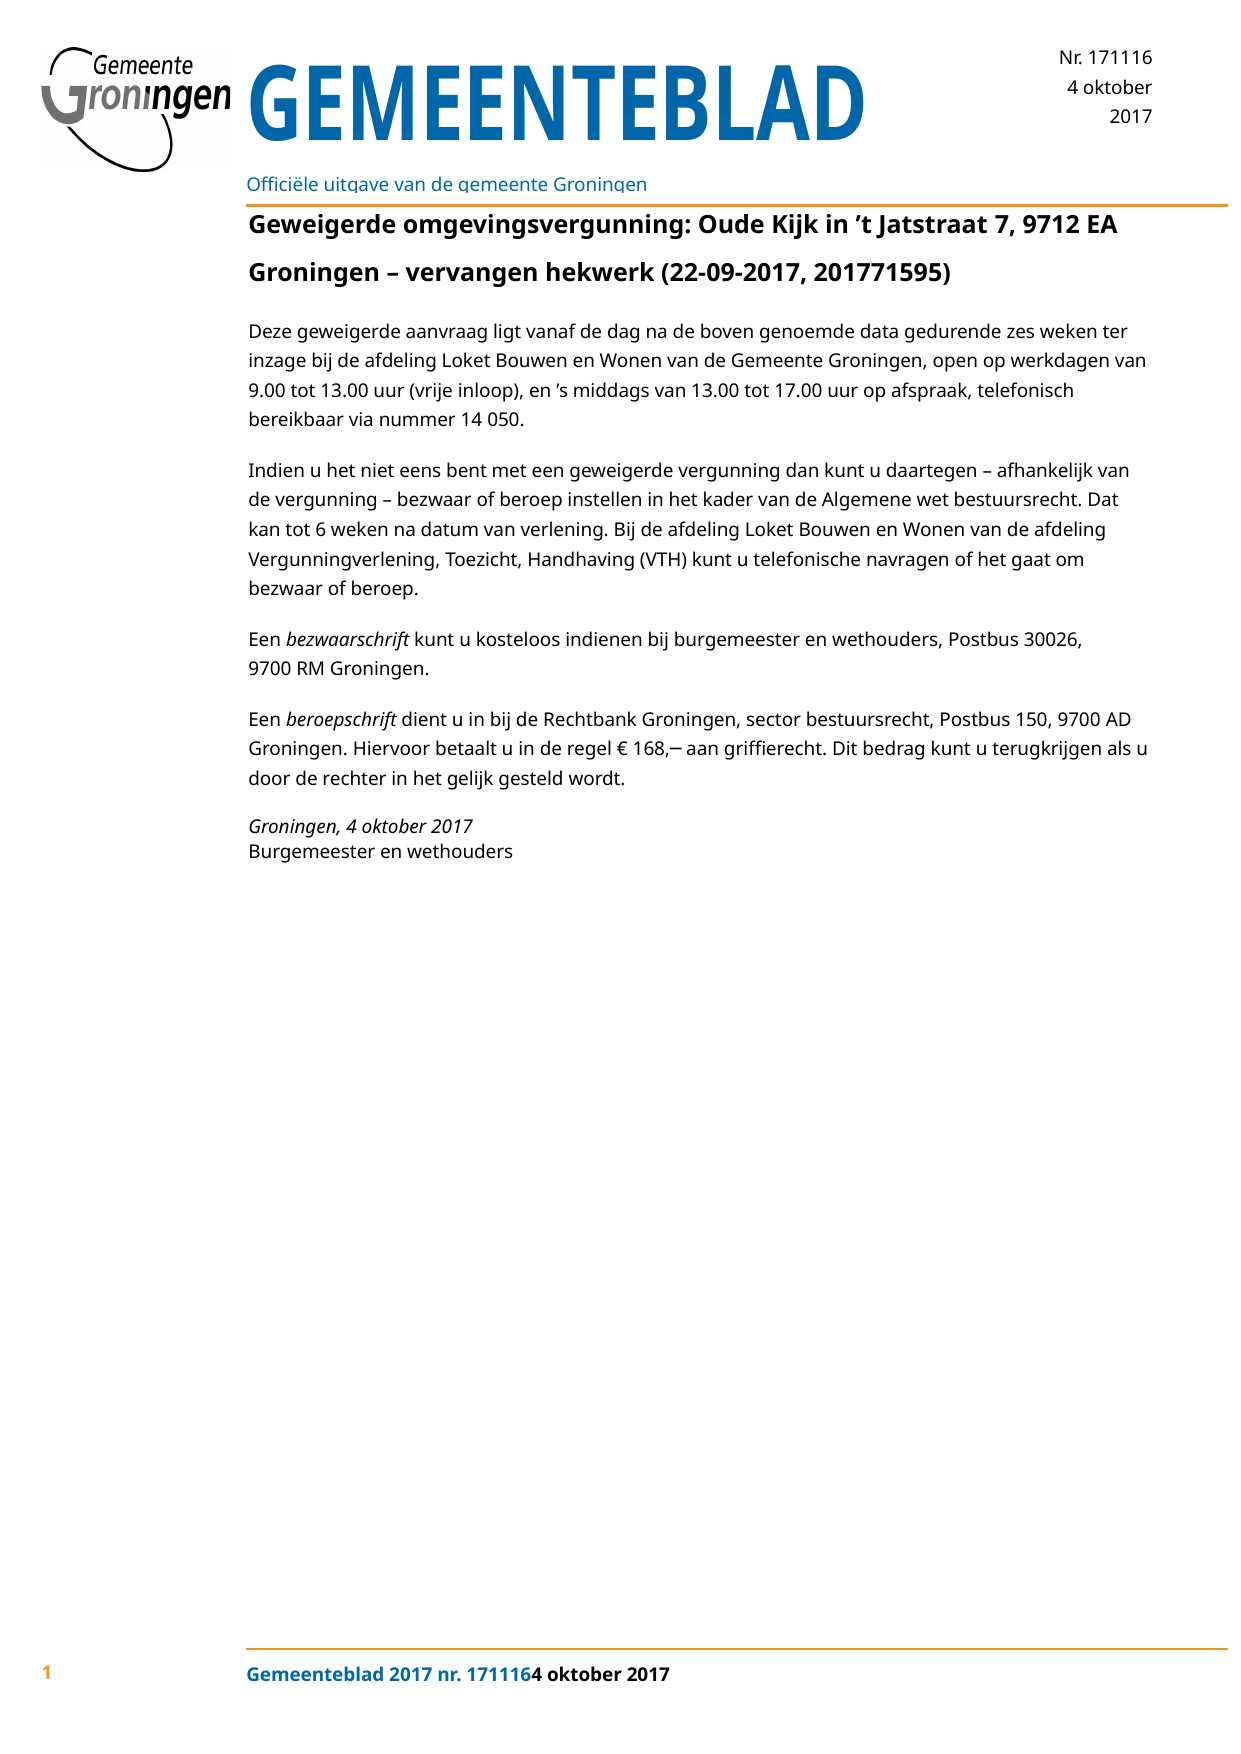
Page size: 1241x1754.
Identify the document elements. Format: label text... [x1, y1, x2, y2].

text Indien u het niet eens bent met een geweigerde vergunning dan kunt u daartegen – afhankelijk van de vergunning – bezwaar of beroep instellen in het kader van de Algemene wet bestuursrecht. Dat kan tot 6 weken na datum van verlening. Bij de afdeling Loket Bouwen en Wonen van de afdeling Vergunningverlening, Toezicht, Handhaving (VTH) kunt u telefonische navragen of het gaat om bezwaar of beroep. [248, 457, 1152, 601]
text Groningen, 4 oktober 2017 [248, 813, 1152, 838]
text Een bezwaarschrift kunt u kosteloos indienen bij burgemeester en wethouders, Postbus 30026, 9700 RM Groningen. [248, 626, 1152, 681]
text Een beroepschrift dient u in bij de Rechtbank Groningen, sector bestuursrecht, Postbus 150, 9700 AD Groningen. Hiervoor betaalt u in de regel € 168,─ aan griffierecht. Dit bedrag kunt u terugkrijgen als u door de rechter in het gelijk gesteld wordt. [248, 706, 1152, 791]
text Deze geweigerde aanvraag ligt vanaf de dag na de boven genoemde data gedurende zes weken ter inzage bij de afdeling Loket Bouwen en Wonen van de Gemeente Groningen, open op werkdagen van 9.00 tot 13.00 uur (vrije inloop), en ’s middags van 13.00 tot 17.00 uur op afspraak, telefonisch bereikbaar via nummer 14 050. [248, 318, 1152, 432]
text Burgemeester en wethouders [248, 838, 1152, 864]
picture [41, 47, 231, 172]
text Geweigerde omgevingsvergunning: Oude Kijk in ’t Jatstraat 7, 9712 EA Groningen – vervangen hekwerk (22-09-2017, 201771595) [248, 207, 1152, 288]
